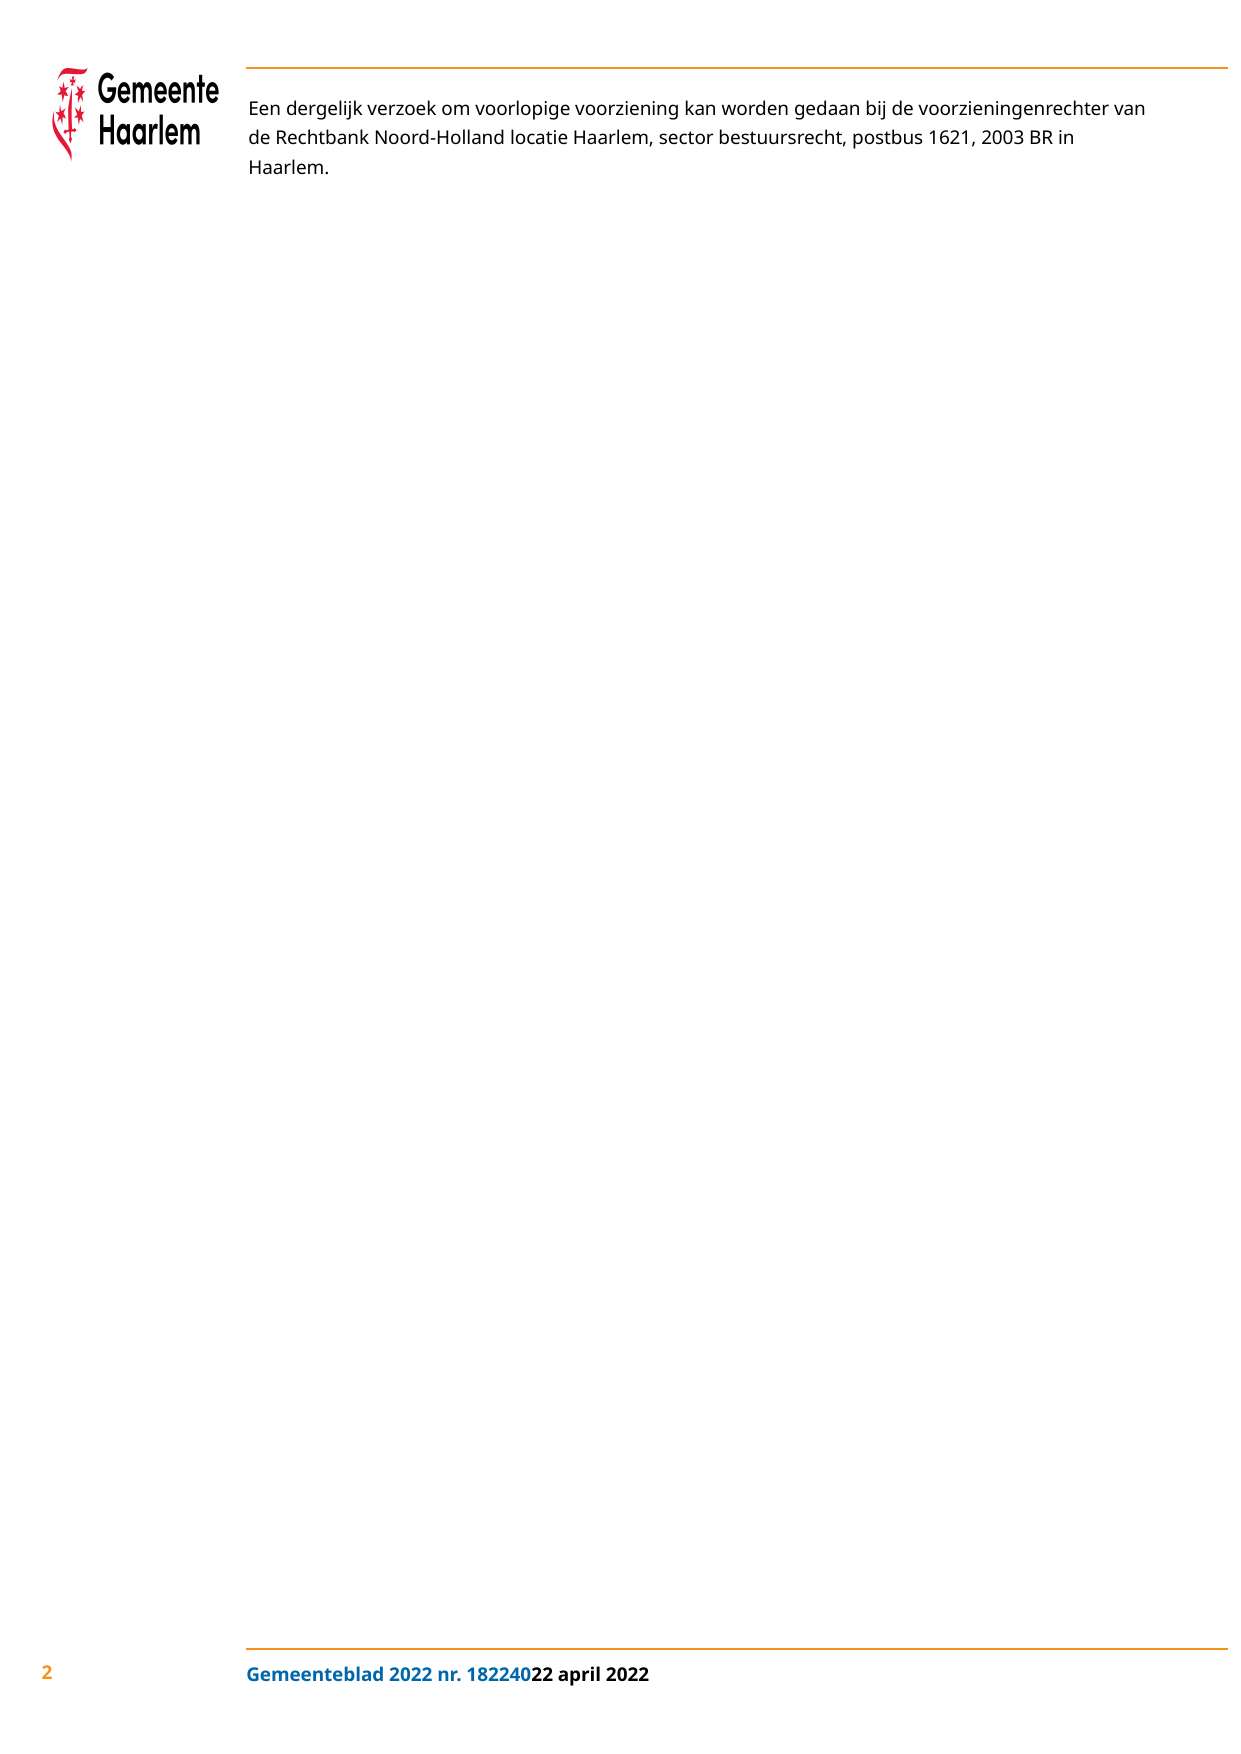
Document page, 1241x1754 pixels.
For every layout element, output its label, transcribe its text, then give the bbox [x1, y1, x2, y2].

text Een dergelijk verzoek om voorlopige voorziening kan worden gedaan bij de voorzieningenrechter van de Rechtbank Noord-Holland locatie Haarlem, sector bestuursrecht, postbus 1621, 2003 BR in Haarlem. [248, 95, 1152, 180]
picture [41, 47, 231, 172]
